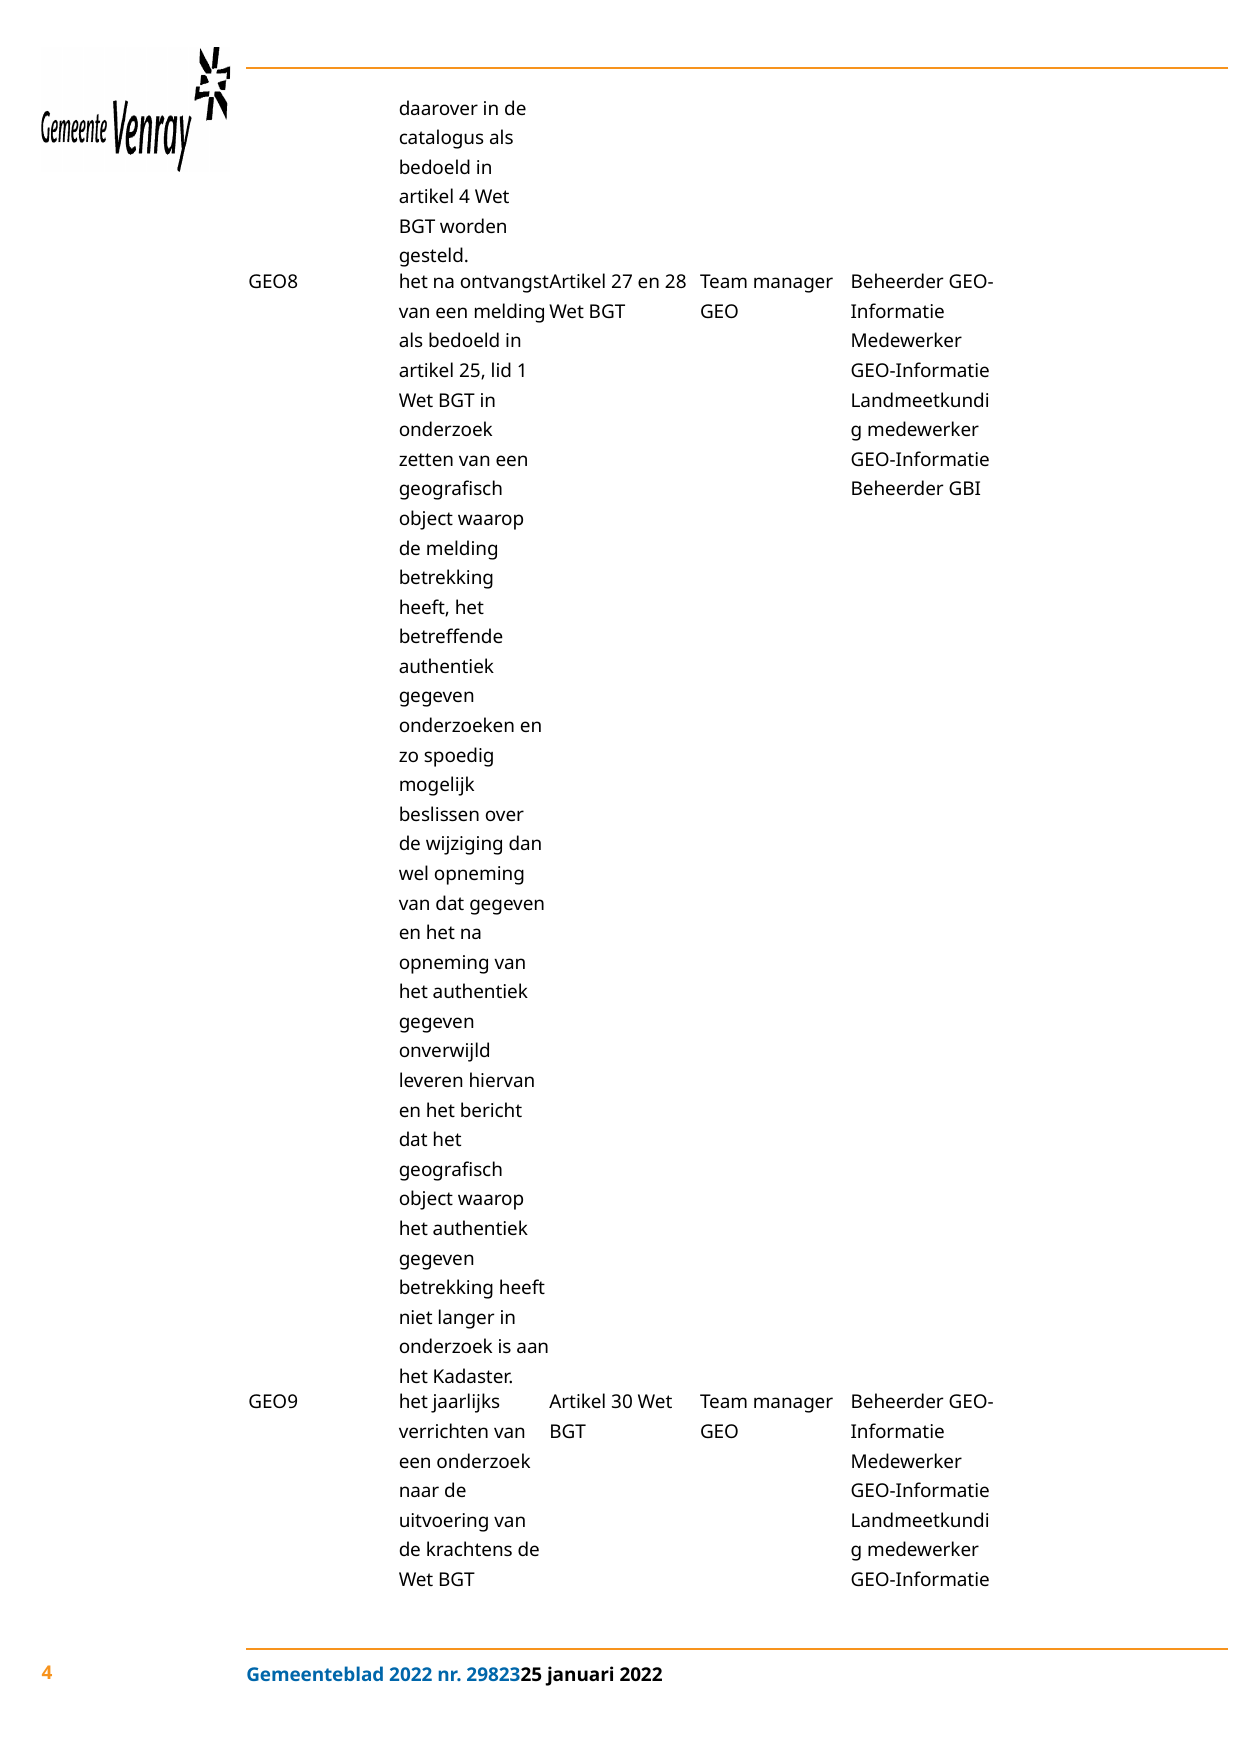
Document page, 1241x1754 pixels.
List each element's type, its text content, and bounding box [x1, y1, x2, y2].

table_cell Beheerder GEO-Informatie Medewerker GEO-Informatie Landmeetkundig medewerker GEO-Informatie Beheerder GBI [850, 269, 1001, 1389]
table_cell GEO8 [248, 269, 398, 1389]
table_cell [700, 95, 850, 268]
table_cell [1001, 95, 1152, 268]
table_cell het jaarlijks verrichten van een onderzoek naar de uitvoering van de krachtens de Wet BGT [399, 1389, 549, 1592]
table_cell Artikel 30 Wet BGT [549, 1389, 700, 1592]
table_cell Beheerder GEO-Informatie Medewerker GEO-Informatie Landmeetkundig medewerker GEO-Informatie [850, 1389, 1001, 1592]
table_cell GEO9 [248, 1389, 398, 1592]
picture [41, 47, 231, 172]
table_cell Team manager GEO [700, 1389, 850, 1592]
table_cell [1001, 269, 1152, 1389]
table_cell [248, 95, 398, 268]
table_cell [549, 95, 700, 268]
table_cell Artikel 27 en 28 Wet BGT [549, 269, 700, 1389]
table_cell Team manager GEO [700, 269, 850, 1389]
table_cell het na ontvangst van een melding als bedoeld in artikel 25, lid 1 Wet BGT in onderzoek zetten van een geografisch object waarop de melding betrekking heeft, het betreffende authentiek gegeven onderzoeken en zo spoedig mogelijk beslissen over de wijziging dan wel opneming van dat gegeven en het na opneming van het authentiek gegeven onverwijld leveren hiervan en het bericht dat het geografisch object waarop het authentiek gegeven betrekking heeft niet langer in onderzoek is aan het Kadaster. [399, 269, 549, 1389]
table_cell [850, 95, 1001, 268]
table_cell daarover in de catalogus als bedoeld in artikel 4 Wet BGT worden gesteld. [399, 95, 549, 268]
table_cell [1001, 1389, 1152, 1592]
